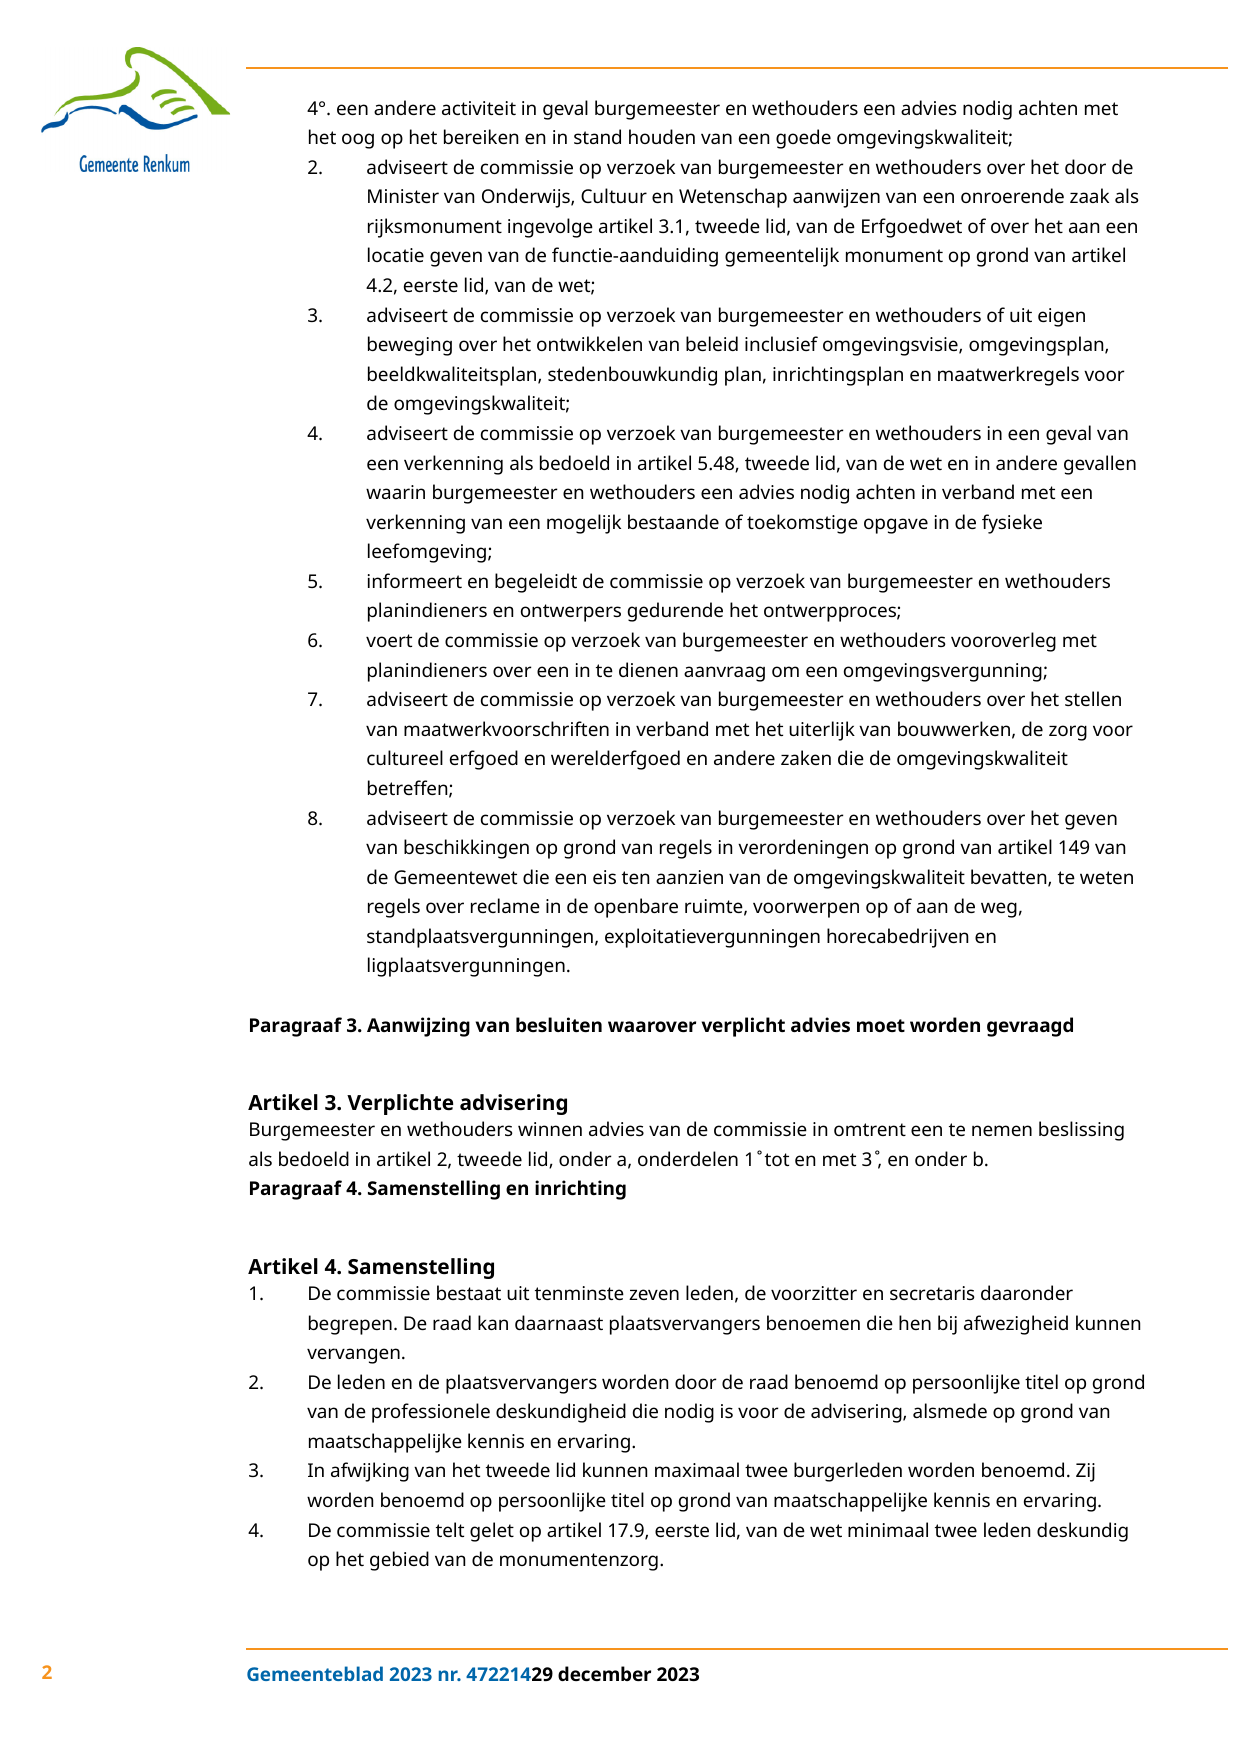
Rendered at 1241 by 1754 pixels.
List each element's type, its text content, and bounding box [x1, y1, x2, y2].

text Burgemeester en wethouders winnen advies van de commissie in omtrent een te nemen beslissing als bedoeld in artikel 2, tweede lid, onder a, onderdelen 1 ̊ tot en met 3 ̊, en onder b. [248, 1116, 1152, 1172]
text Artikel 4. Samenstelling [248, 1252, 1152, 1280]
list adviseert de commissie op verzoek van burgemeester en wethouders in een geval van een verkenning als bedoeld in artikel 5.48, tweede lid, van de wet en in andere gevallen waarin burgemeester en wethouders een advies nodig achten in verband met een verkenning van een mogelijk bestaande of toekomstige opgave in de fysieke leefomgeving; [307, 420, 1152, 564]
list adviseert de commissie op verzoek van burgemeester en wethouders over het stellen van maatwerkvoorschriften in verband met het uiterlijk van bouwwerken, de zorg voor cultureel erfgoed en werelderfgoed en andere zaken die de omgevingskwaliteit betreffen; [307, 686, 1152, 801]
text Artikel 3. Verplichte advisering [248, 1088, 1152, 1116]
text Paragraaf 4. Samenstelling en inrichting [248, 1176, 1152, 1201]
list informeert en begeleidt de commissie op verzoek van burgemeester en wethouders planindieners en ontwerpers gedurende het ontwerpproces; [307, 568, 1152, 623]
list adviseert de commissie op verzoek van burgemeester en wethouders of uit eigen beweging over het ontwikkelen van beleid inclusief omgevingsvisie, omgevingsplan, beeldkwaliteitsplan, stedenbouwkundig plan, inrichtingsplan en maatwerkregels voor de omgevingskwaliteit; [307, 302, 1152, 416]
list De leden en de plaatsvervangers worden door de raad benoemd op persoonlijke titel op grond van de professionele deskundigheid die nodig is voor de advisering, alsmede op grond van maatschappelijke kennis en ervaring. [248, 1369, 1152, 1454]
picture [41, 47, 231, 172]
list In afwijking van het tweede lid kunnen maximaal twee burgerleden worden benoemd. Zij worden benoemd op persoonlijke titel op grond van maatschappelijke kennis en ervaring. [248, 1458, 1152, 1513]
text Paragraaf 3. Aanwijzing van besluiten waarover verplicht advies moet worden gevraagd [248, 1012, 1152, 1038]
list De commissie telt gelet op artikel 17.9, eerste lid, van de wet minimaal twee leden deskundig op het gebied van de monumentenzorg. [248, 1517, 1152, 1572]
list adviseert de commissie op verzoek van burgemeester en wethouders over het geven van beschikkingen op grond van regels in verordeningen op grond van artikel 149 van de Gemeentewet die een eis ten aanzien van de omgevingskwaliteit bevatten, te weten regels over reclame in de openbare ruimte, voorwerpen op of aan de weg, standplaatsvergunningen, exploitatievergunningen horecabedrijven en ligplaatsvergunningen. [307, 805, 1152, 978]
list De commissie bestaat uit tenminste zeven leden, de voorzitter en secretaris daaronder begrepen. De raad kan daarnaast plaatsvervangers benoemen die hen bij afwezigheid kunnen vervangen. [248, 1280, 1152, 1365]
list 4°. een andere activiteit in geval burgemeester en wethouders een advies nodig achten met het oog op het bereiken en in stand houden van een goede omgevingskwaliteit; [248, 95, 1152, 150]
list voert de commissie op verzoek van burgemeester en wethouders vooroverleg met planindieners over een in te dienen aanvraag om een omgevingsvergunning; [307, 627, 1152, 683]
list adviseert de commissie op verzoek van burgemeester en wethouders over het door de Minister van Onderwijs, Cultuur en Wetenschap aanwijzen van een onroerende zaak als rijksmonument ingevolge artikel 3.1, tweede lid, van de Erfgoedwet of over het aan een locatie geven van de functie-aanduiding gemeentelijk monument op grond van artikel 4.2, eerste lid, van de wet; [307, 154, 1152, 298]
